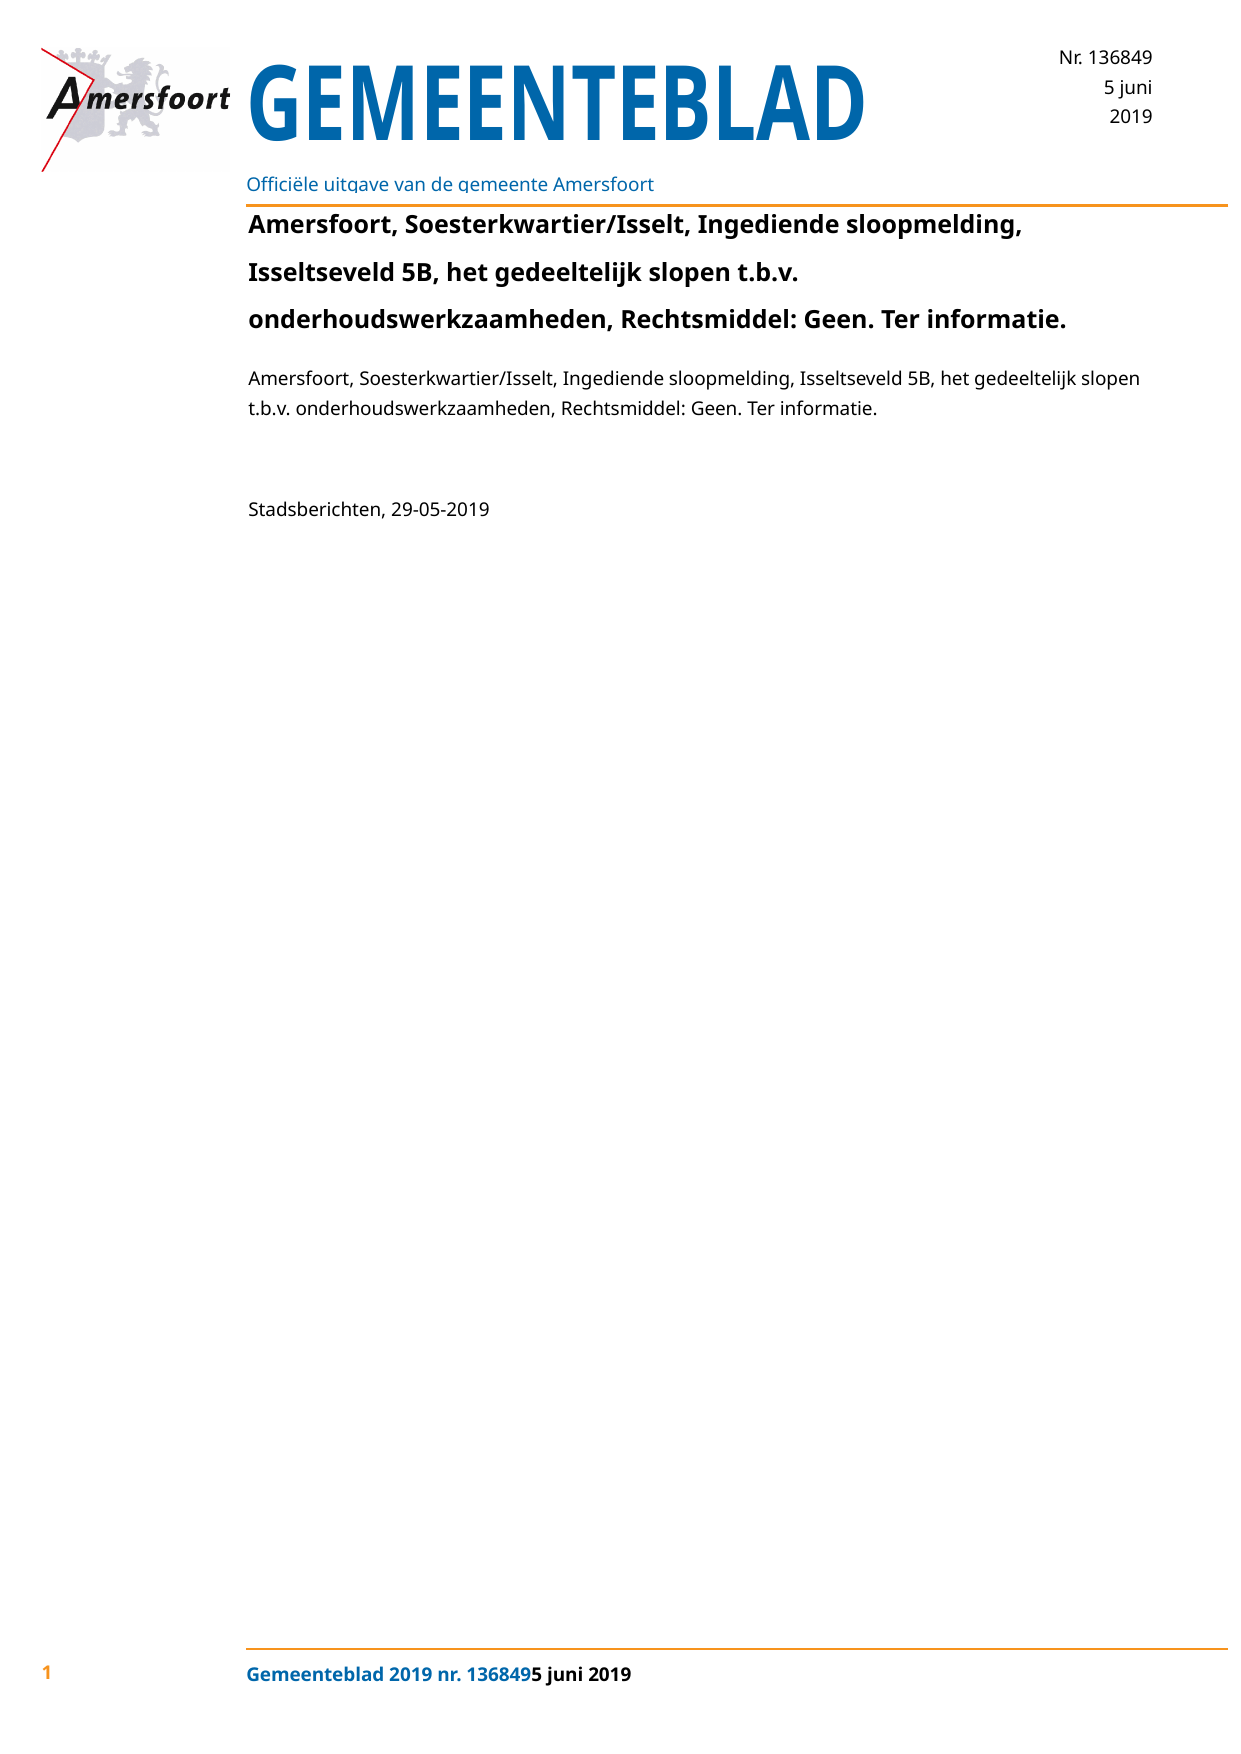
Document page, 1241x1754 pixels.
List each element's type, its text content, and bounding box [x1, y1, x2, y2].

text Amersfoort, Soesterkwartier/Isselt, Ingediende sloopmelding, Isseltseveld 5B, het gedeeltelijk slopen t.b.v. onderhoudswerkzaamheden, Rechtsmiddel: Geen. Ter informatie. [248, 366, 1152, 421]
picture [41, 47, 231, 172]
text Stadsberichten, 29-05-2019 [248, 496, 1152, 522]
text Amersfoort, Soesterkwartier/Isselt, Ingediende sloopmelding, Isseltseveld 5B, het gedeeltelijk slopen t.b.v. onderhoudswerkzaamheden, Rechtsmiddel: Geen. Ter informatie. [248, 207, 1152, 336]
